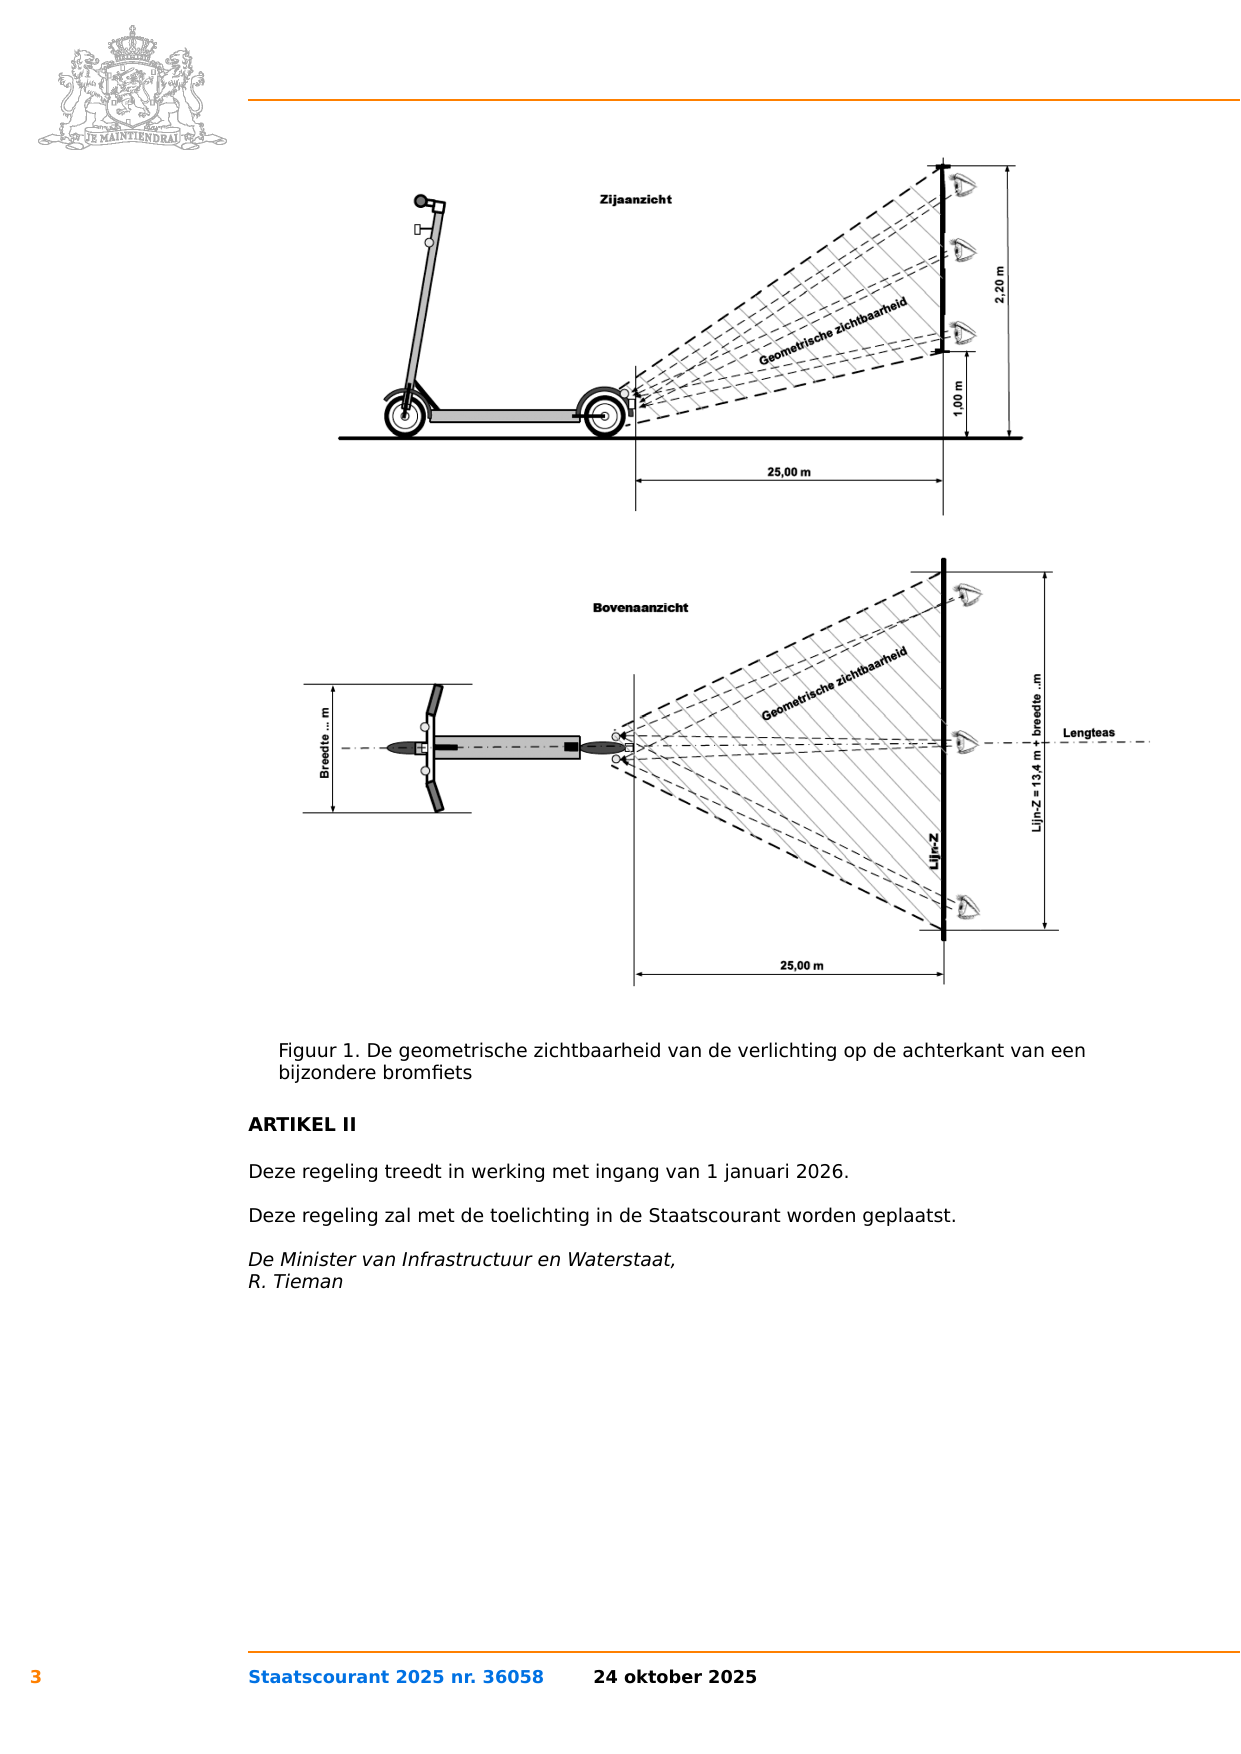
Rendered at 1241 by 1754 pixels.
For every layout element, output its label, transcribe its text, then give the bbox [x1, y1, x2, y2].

picture [278, 151, 1164, 997]
text Figuur 1. De geometrische zichtbaarheid van de verlichting op de achterkant van een bijzondere bromfiets [278, 1040, 1163, 1084]
text Deze regeling treedt in werking met ingang van 1 januari 2026. [248, 1161, 1163, 1183]
text Deze regeling zal met de toelichting in de Staatscourant worden geplaatst. [248, 1205, 1163, 1227]
picture [38, 25, 227, 150]
subtitle ARTIKEL II [248, 1114, 1163, 1136]
text De Minister van Infrastructuur en Waterstaat, R. Tieman [248, 1249, 1163, 1293]
